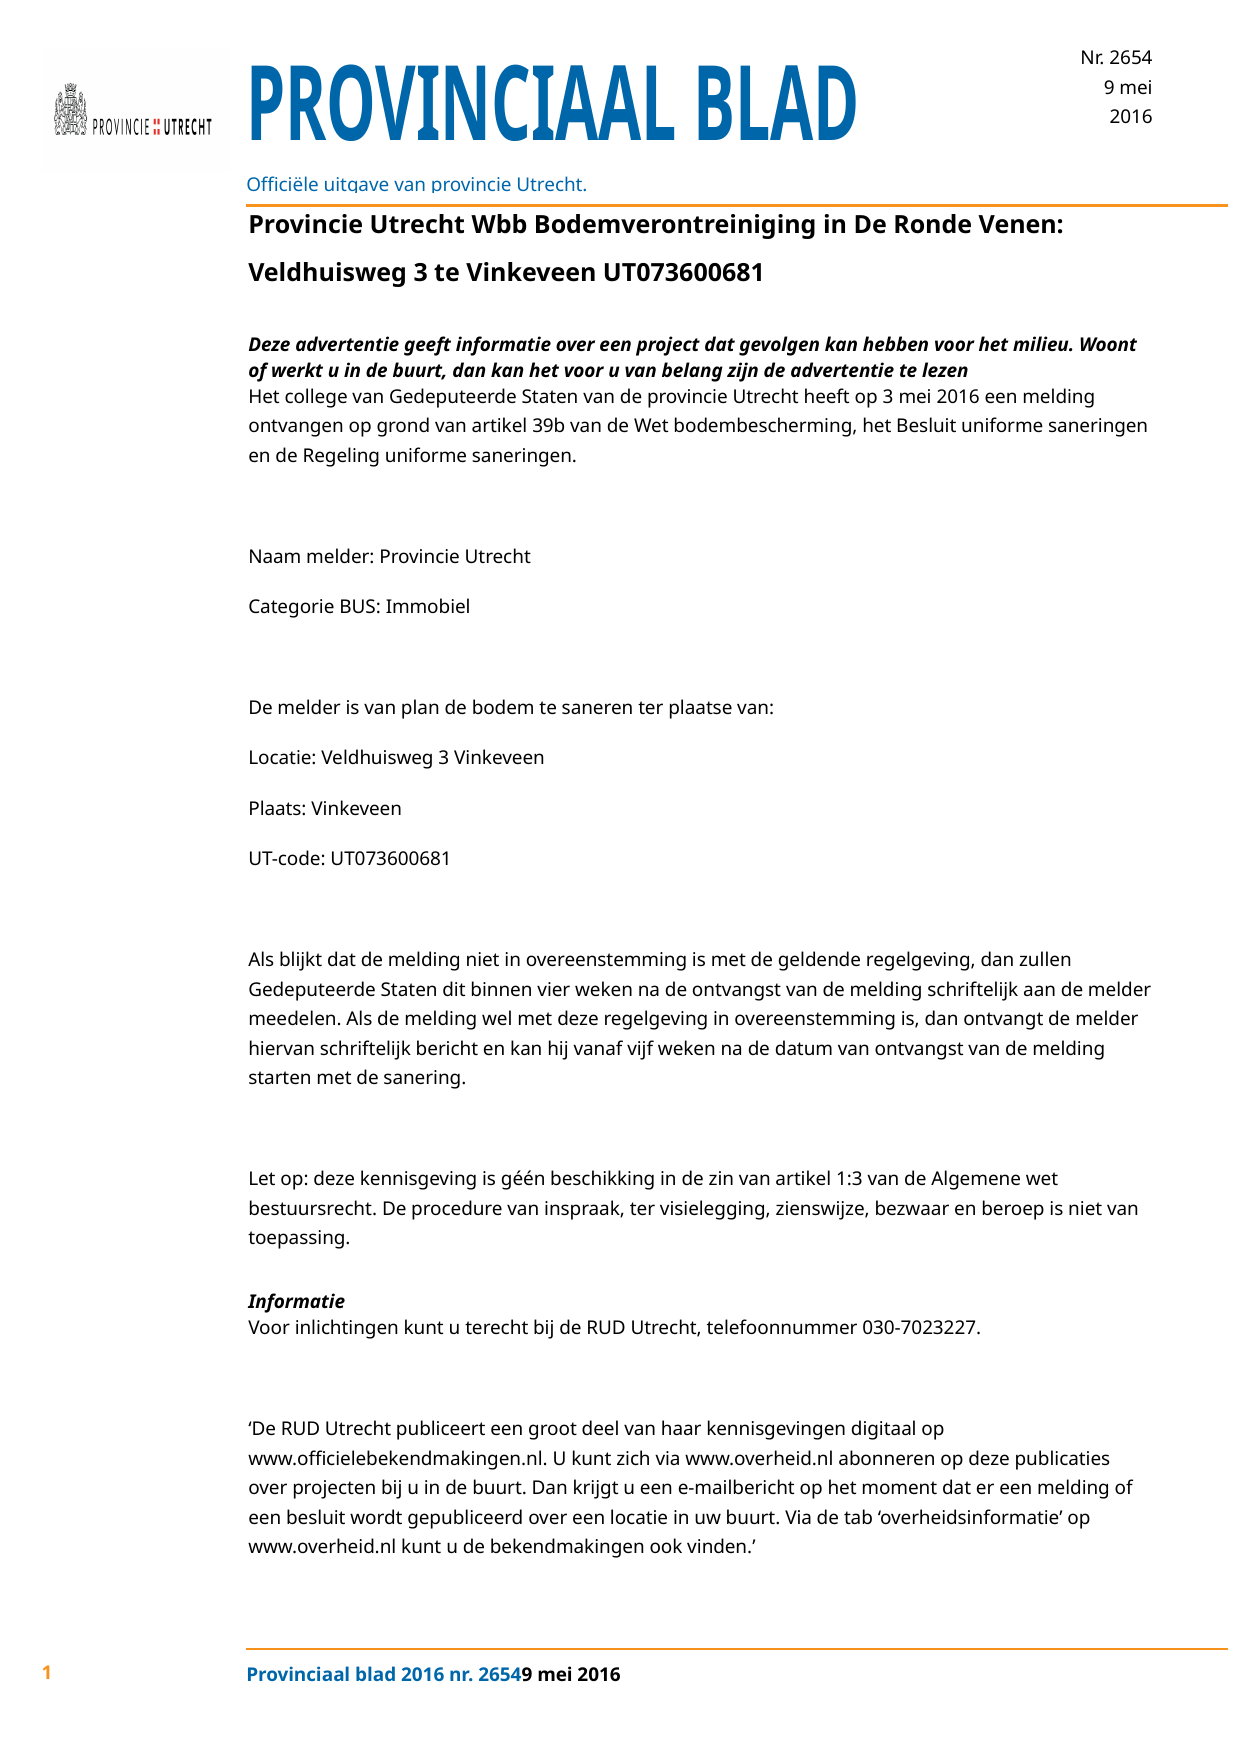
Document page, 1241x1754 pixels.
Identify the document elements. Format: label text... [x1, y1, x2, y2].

picture [41, 47, 231, 172]
text Locatie: Veldhuisweg 3 Vinkeveen [248, 744, 1152, 770]
text De melder is van plan de bodem te saneren ter plaatse van: [248, 694, 1152, 720]
text Voor inlichtingen kunt u terecht bij de RUD Utrecht, telefoonnummer 030-7023227. [248, 1314, 1152, 1340]
text Provincie Utrecht Wbb Bodemverontreiniging in De Ronde Venen: Veldhuisweg 3 te Vinkeveen UT073600681 [248, 207, 1152, 288]
text Als blijkt dat de melding niet in overeenstemming is met de geldende regelgeving, dan zullen Gedeputeerde Staten dit binnen vier weken na de ontvangst van de melding schriftelijk aan de melder meedelen. Als de melding wel met deze regelgeving in overeenstemming is, dan ontvangt de melder hiervan schriftelijk bericht en kan hij vanaf vijf weken na de datum van ontvangst van de melding starten met de sanering. [248, 946, 1152, 1090]
text Categorie BUS: Immobiel [248, 593, 1152, 619]
text Deze advertentie geeft informatie over een project dat gevolgen kan hebben voor het milieu. Woont of werkt u in de buurt, dan kan het voor u van belang zijn de advertentie te lezen [248, 331, 1152, 383]
text Plaats: Vinkeveen [248, 795, 1152, 821]
text UT-code: UT073600681 [248, 845, 1152, 871]
text Informatie [248, 1288, 1152, 1314]
text Het college van Gedeputeerde Staten van de provincie Utrecht heeft op 3 mei 2016 een melding ontvangen op grond van artikel 39b van de Wet bodembescherming, het Besluit uniforme saneringen en de Regeling uniforme saneringen. [248, 383, 1152, 468]
text Let op: deze kennisgeving is géén beschikking in de zin van artikel 1:3 van de Algemene wet bestuursrecht. De procedure van inspraak, ter visielegging, zienswijze, bezwaar en beroep is niet van toepassing. [248, 1165, 1152, 1250]
text ‘De RUD Utrecht publiceert een groot deel van haar kennisgevingen digitaal op www.officielebekendmakingen.nl. U kunt zich via www.overheid.nl abonneren op deze publicaties over projecten bij u in de buurt. Dan krijgt u een e-mailbericht op het moment dat er een melding of een besluit wordt gepubliceerd over een locatie in uw buurt. Via de tab ‘overheidsinformatie’ op www.overheid.nl kunt u de bekendmakingen ook vinden.’ [248, 1415, 1152, 1559]
text Naam melder: Provincie Utrecht [248, 543, 1152, 569]
